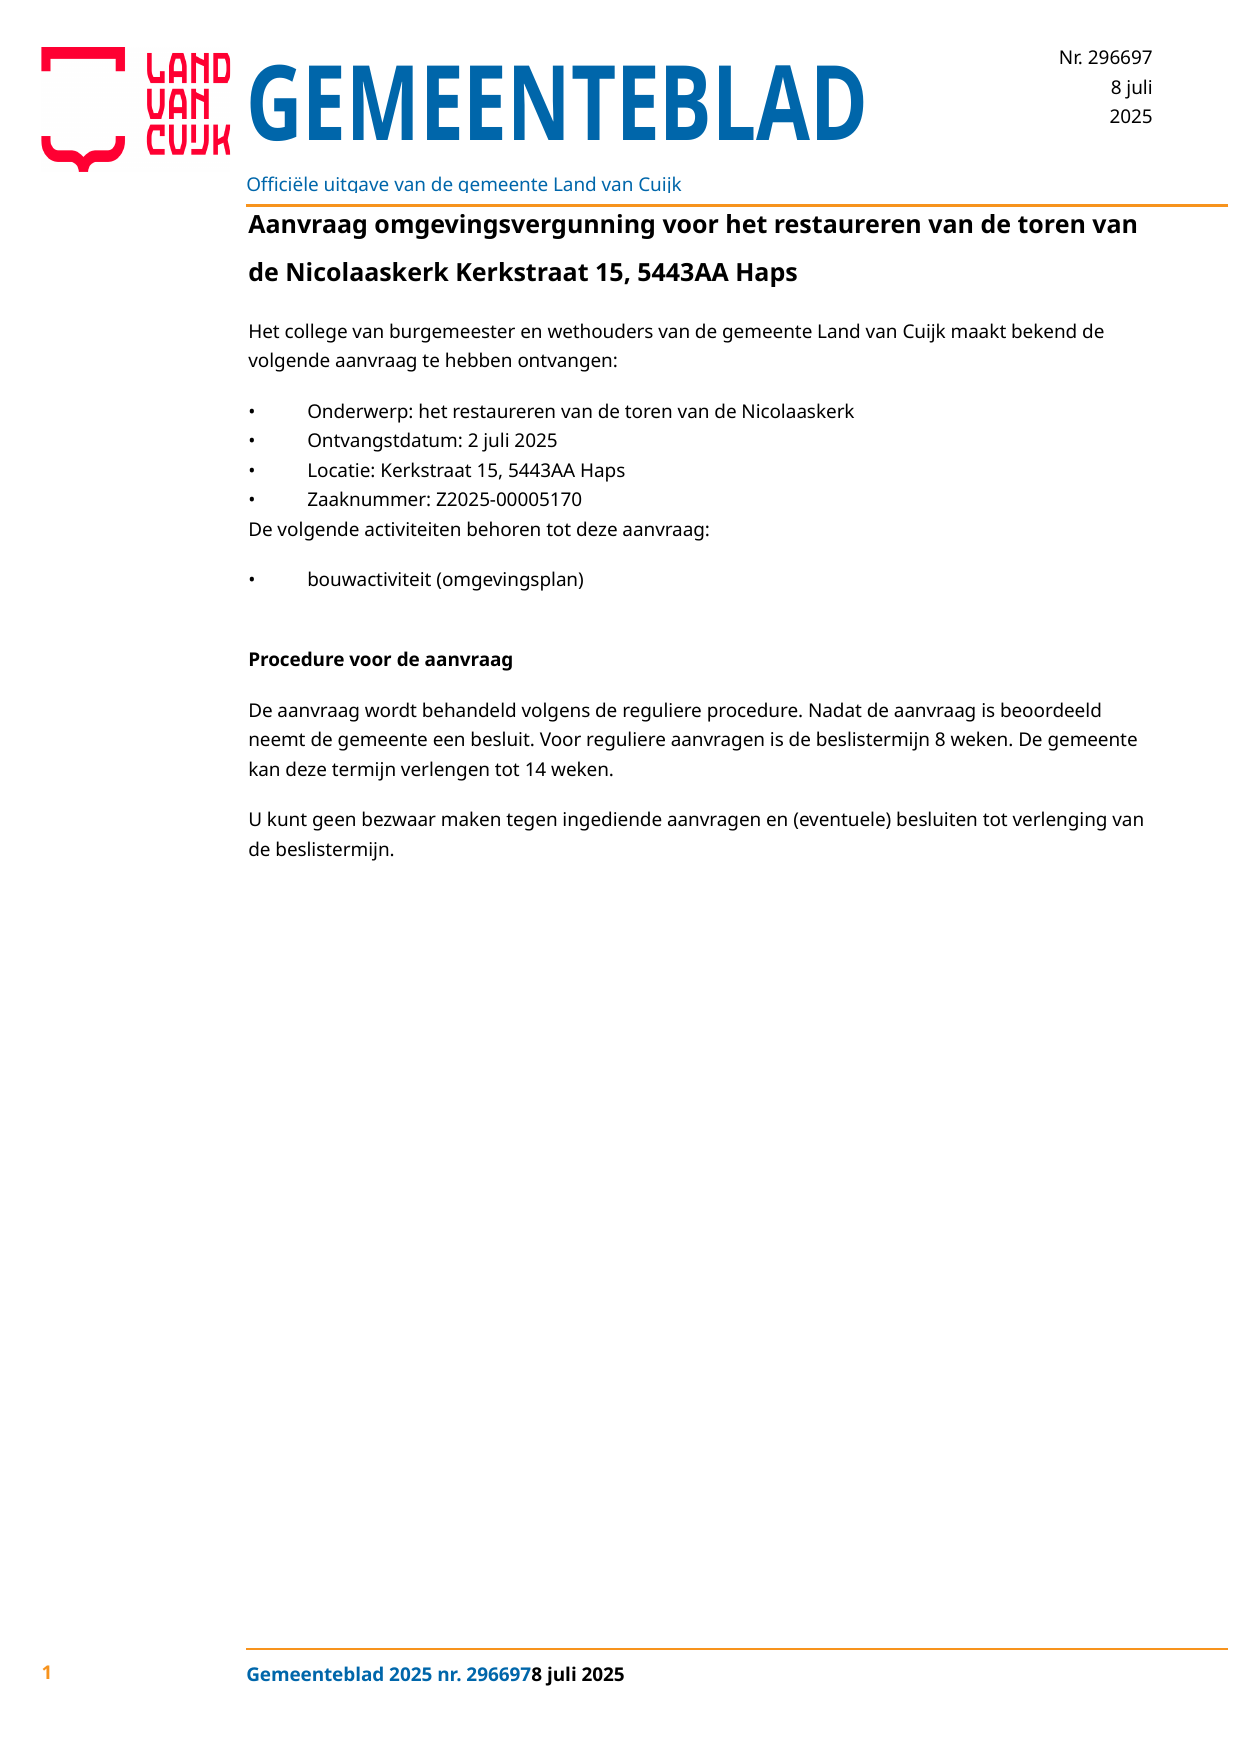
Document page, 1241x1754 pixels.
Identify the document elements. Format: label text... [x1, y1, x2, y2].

text De aanvraag wordt behandeld volgens de reguliere procedure. Nadat de aanvraag is beoordeeld neemt de gemeente een besluit. Voor reguliere aanvragen is de beslistermijn 8 weken. De gemeente kan deze termijn verlengen tot 14 weken. [248, 697, 1152, 782]
list Locatie: Kerkstraat 15, 5443AA Haps [248, 457, 1152, 483]
list bouwactiviteit (omgevingsplan) [248, 567, 1152, 592]
text Het college van burgemeester en wethouders van de gemeente Land van Cuijk maakt bekend de volgende aanvraag te hebben ontvangen: [248, 318, 1152, 373]
list Onderwerp: het restaureren van de toren van de Nicolaaskerk [248, 398, 1152, 424]
list Zaaknummer: Z2025-00005170 [248, 487, 1152, 512]
list Ontvangstdatum: 2 juli 2025 [248, 427, 1152, 453]
text U kunt geen bezwaar maken tegen ingediende aanvragen en (eventuele) besluiten tot verlenging van de beslistermijn. [248, 807, 1152, 862]
text Procedure voor de aanvraag [248, 647, 1152, 672]
picture [41, 47, 231, 172]
text Aanvraag omgevingsvergunning voor het restaureren van de toren van de Nicolaaskerk Kerkstraat 15, 5443AA Haps [248, 207, 1152, 288]
text De volgende activiteiten behoren tot deze aanvraag: [248, 516, 1152, 542]
